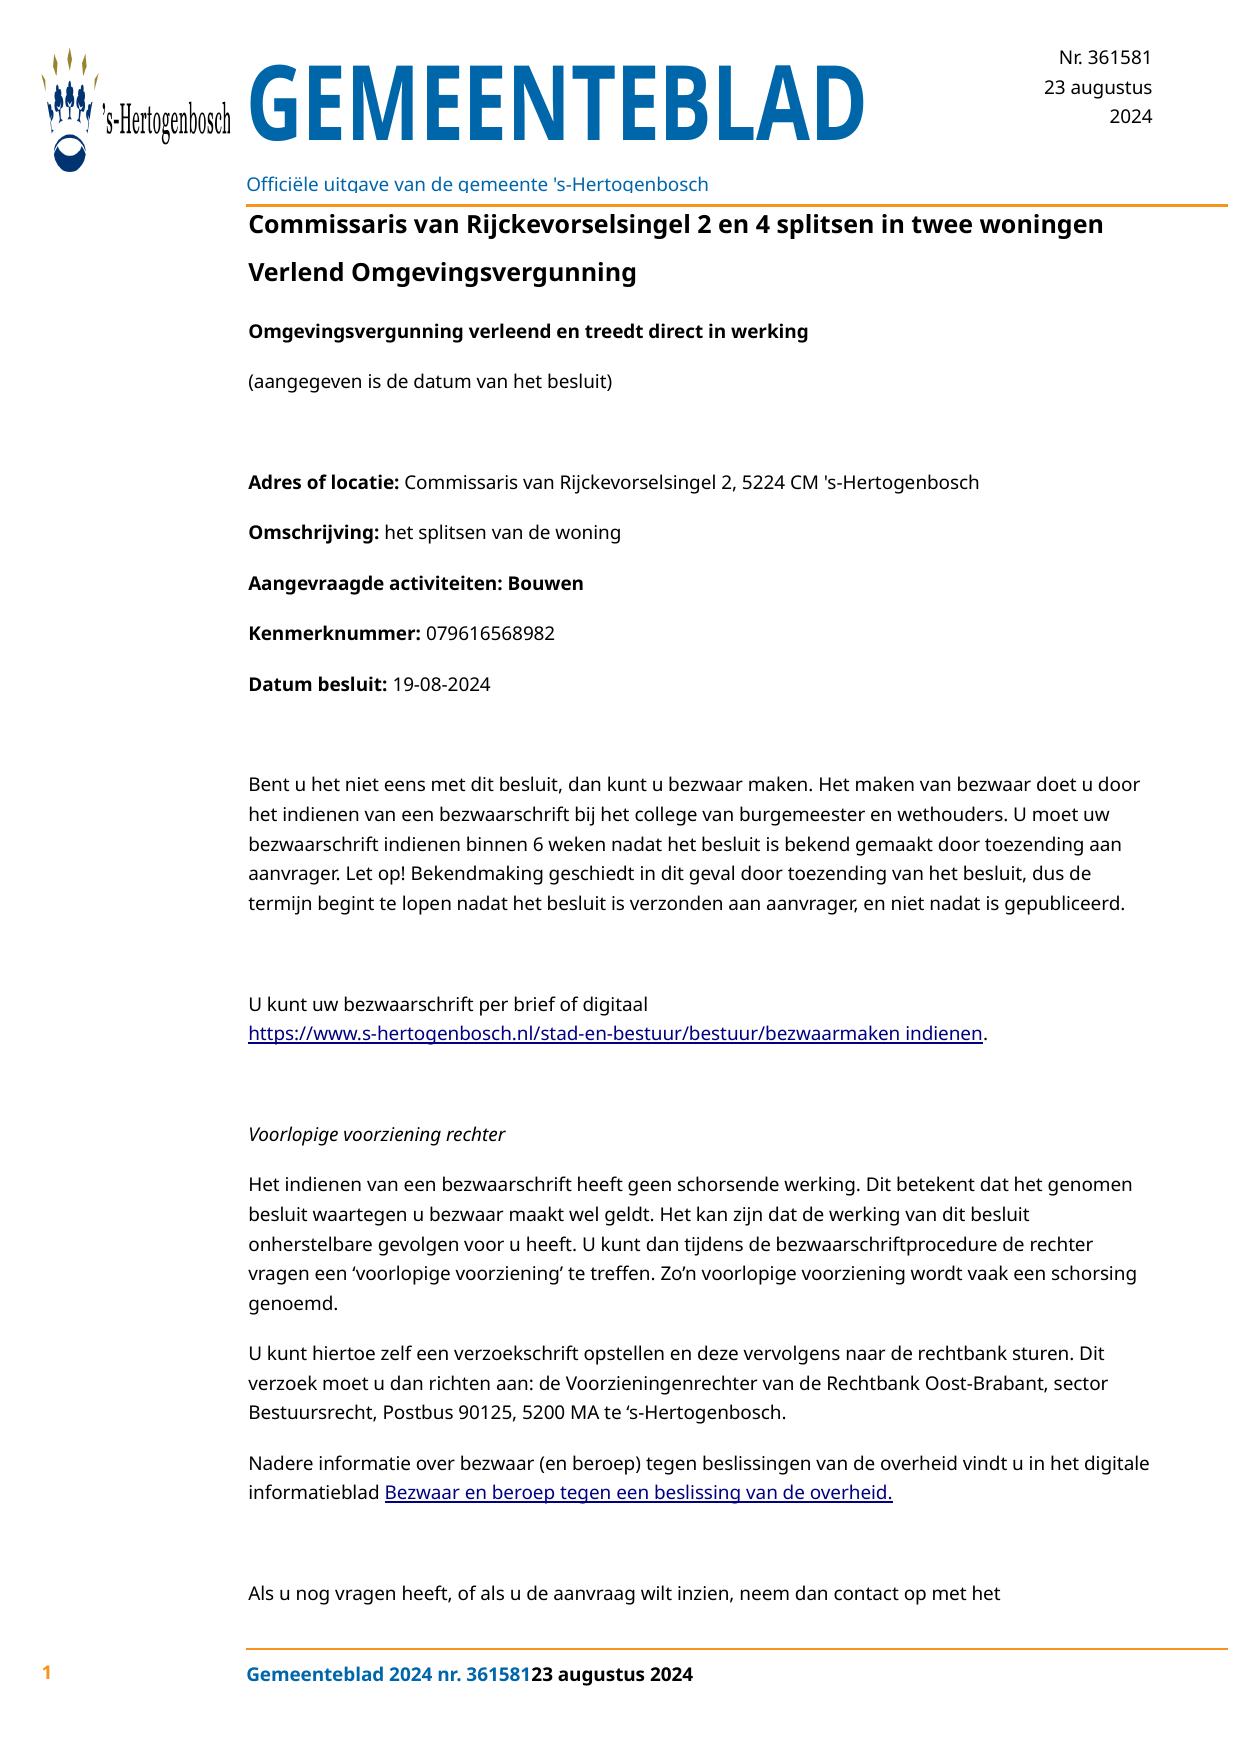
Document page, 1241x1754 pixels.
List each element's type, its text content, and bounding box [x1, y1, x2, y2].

text Omgevingsvergunning verleend en treedt direct in werking [248, 318, 1152, 344]
text Voorlopige voorziening rechter [248, 1121, 1152, 1147]
text U kunt uw bezwaarschrift per brief of digitaal https://www.s-hertogenbosch.nl/stad-en-bestuur/bestuur/bezwaarmaken indienen. [248, 991, 1152, 1046]
picture [41, 47, 231, 172]
text U kunt hiertoe zelf een verzoekschrift opstellen en deze vervolgens naar de rechtbank sturen. Dit verzoek moet u dan richten aan: de Voorzieningenrechter van de Rechtbank Oost-Brabant, sector Bestuursrecht, Postbus 90125, 5200 MA te ‘s-Hertogenbosch. [248, 1340, 1152, 1425]
text Nadere informatie over bezwaar (en beroep) tegen beslissingen van de overheid vindt u in het digitale informatieblad Bezwaar en beroep tegen een beslissing van de overheid. [248, 1450, 1152, 1505]
text Bent u het niet eens met dit besluit, dan kunt u bezwaar maken. Het maken van bezwaar doet u door het indienen van een bezwaarschrift bij het college van burgemeester en wethouders. U moet uw bezwaarschrift indienen binnen 6 weken nadat het besluit is bekend gemaakt door toezending aan aanvrager. Let op! Bekendmaking geschiedt in dit geval door toezending van het besluit, dus de termijn begint te lopen nadat het besluit is verzonden aan aanvrager, en niet nadat is gepubliceerd. [248, 772, 1152, 916]
text Kenmerknummer: 079616568982 [248, 620, 1152, 646]
text Commissaris van Rijckevorselsingel 2 en 4 splitsen in twee woningen Verlend Omgevingsvergunning [248, 207, 1152, 288]
text Het indienen van een bezwaarschrift heeft geen schorsende werking. Dit betekent dat het genomen besluit waartegen u bezwaar maakt wel geldt. Het kan zijn dat de werking van dit besluit onherstelbare gevolgen voor u heeft. U kunt dan tijdens de bezwaarschriftprocedure de rechter vragen een ‘voorlopige voorziening’ te treffen. Zo’n voorlopige voorziening wordt vaak een schorsing genoemd. [248, 1172, 1152, 1316]
text Aangevraagde activiteiten: Bouwen [248, 570, 1152, 596]
text (aangegeven is de datum van het besluit) [248, 368, 1152, 394]
text Datum besluit: 19-08-2024 [248, 671, 1152, 697]
text Adres of locatie: Commissaris van Rijckevorselsingel 2, 5224 CM 's-Hertogenbosch [248, 469, 1152, 495]
text Omschrijving: het splitsen van de woning [248, 519, 1152, 545]
text Als u nog vragen heeft, of als u de aanvraag wilt inzien, neem dan contact op met het [248, 1580, 1152, 1606]
